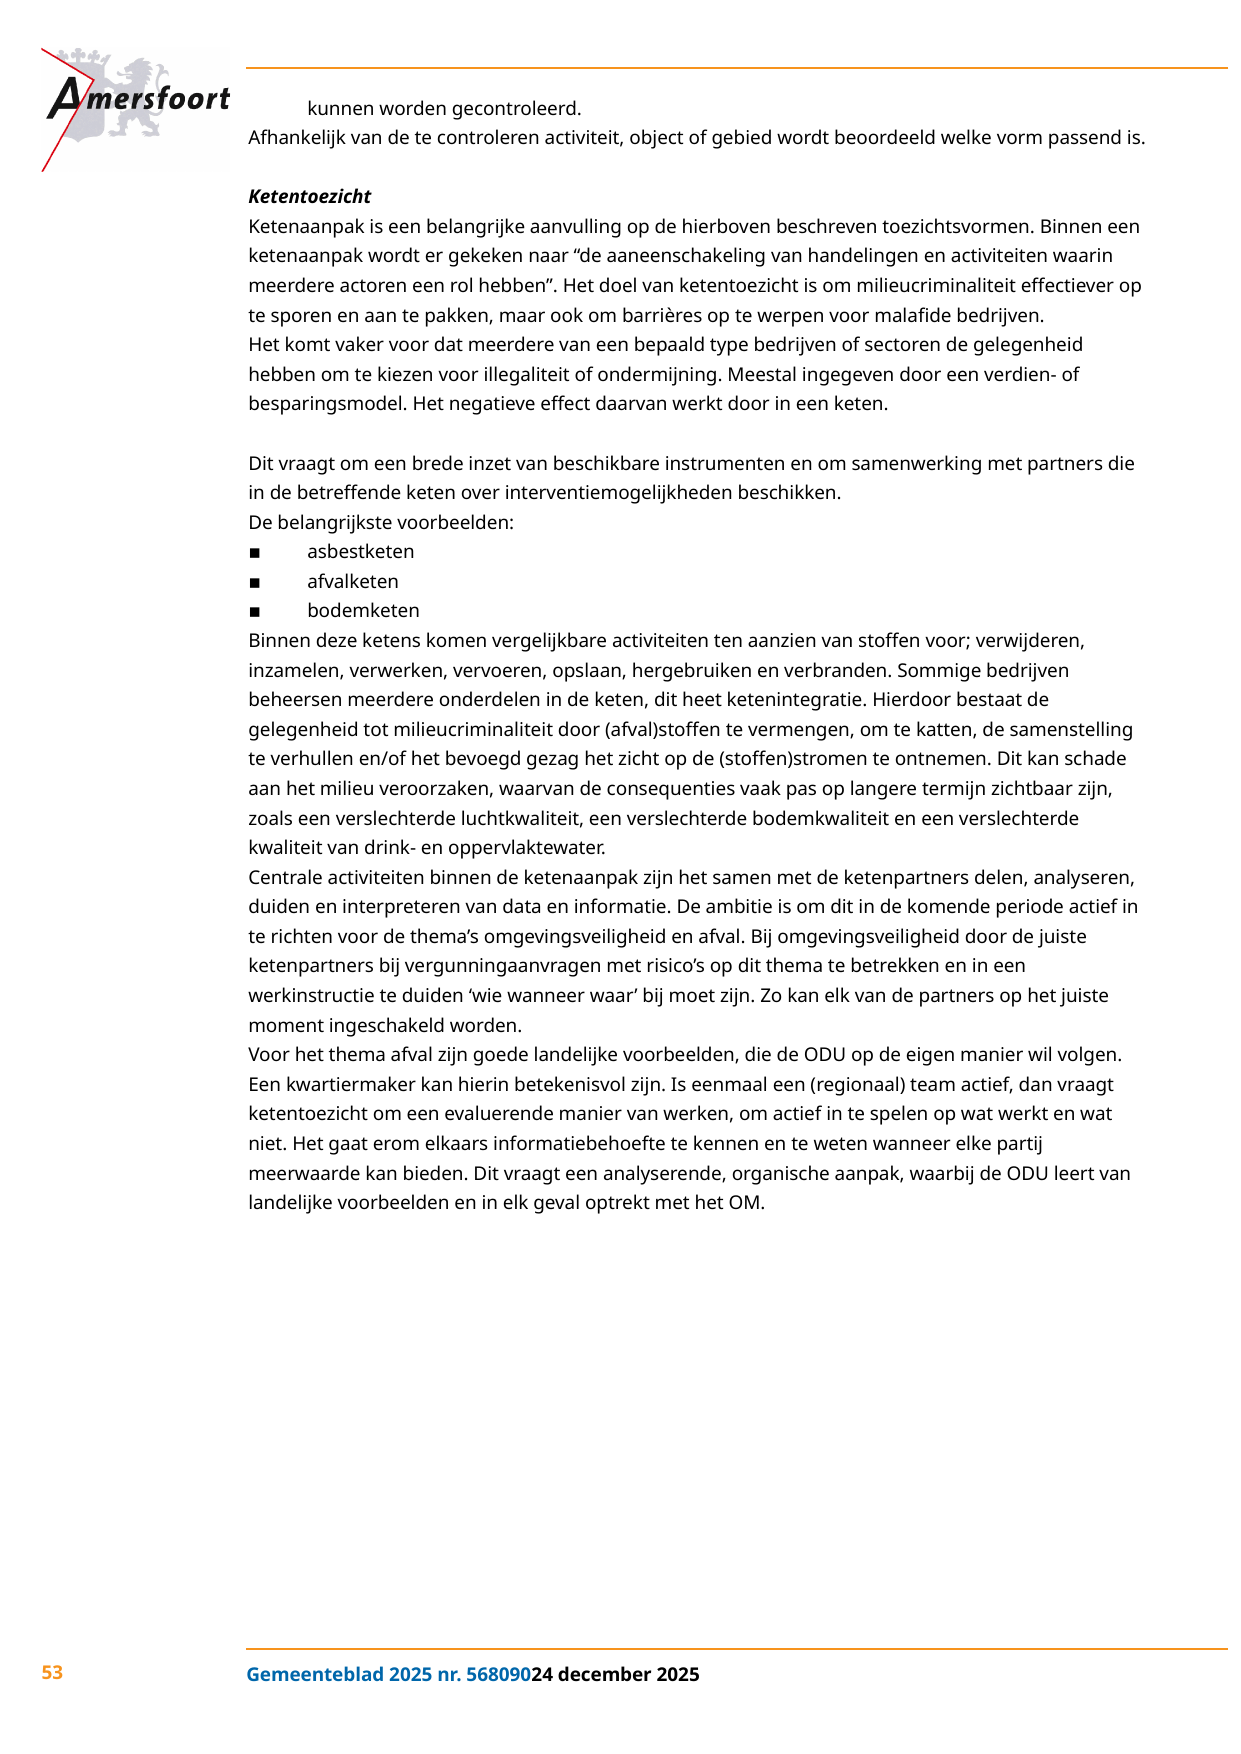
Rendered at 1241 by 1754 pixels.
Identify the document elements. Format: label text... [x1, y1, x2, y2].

text Voor het thema afval zijn goede landelijke voorbeelden, die de ODU op de eigen manier wil volgen. Een kwartiermaker kan hierin betekenisvol zijn. Is eenmaal een (regionaal) team actief, dan vraagt ketentoezicht om een evaluerende manier van werken, om actief in te spelen op wat werkt en wat niet. Het gaat erom elkaars informatiebehoefte te kennen en te weten wanneer elke partij meerwaarde kan bieden. Dit vraagt een analyserende, organische aanpak, waarbij de ODU leert van landelijke voorbeelden en in elk geval optrekt met het OM. [248, 1041, 1152, 1215]
text Binnen deze ketens komen vergelijkbare activiteiten ten aanzien van stoffen voor; verwijderen, inzamelen, verwerken, vervoeren, opslaan, hergebruiken en verbranden. Sommige bedrijven beheersen meerdere onderdelen in de keten, dit heet ketenintegratie. Hierdoor bestaat de gelegenheid tot milieucriminaliteit door (afval)stoffen te vermengen, om te katten, de samenstelling te verhullen en/of het bevoegd gezag het zicht op de (stoffen)stromen te ontnemen. Dit kan schade aan het milieu veroorzaken, waarvan de consequenties vaak pas op langere termijn zichtbaar zijn, zoals een verslechterde luchtkwaliteit, een verslechterde bodemkwaliteit en een verslechterde kwaliteit van drink- en oppervlaktewater. [248, 627, 1152, 860]
list bodemketen [248, 598, 1152, 623]
text Het komt vaker voor dat meerdere van een bepaald type bedrijven of sectoren de gelegenheid hebben om te kiezen voor illegaliteit of ondermijning. Meestal ingegeven door een verdien- of besparingsmodel. Het negatieve effect daarvan werkt door in een keten. [248, 331, 1152, 416]
text Dit vraagt om een brede inzet van beschikbare instrumenten en om samenwerking met partners die in de betreffende keten over interventiemogelijkheden beschikken. [248, 450, 1152, 505]
list kunnen worden gecontroleerd. [248, 95, 1152, 121]
list asbestketen [248, 538, 1152, 564]
text Ketenaanpak is een belangrijke aanvulling op de hierboven beschreven toezichtsvormen. Binnen een ketenaanpak wordt er gekeken naar “de aaneenschakeling van handelingen en activiteiten waarin meerdere actoren een rol hebben”. Het doel van ketentoezicht is om milieucriminaliteit effectiever op te sporen en aan te pakken, maar ook om barrières op te werpen voor malafide bedrijven. [248, 213, 1152, 328]
text De belangrijkste voorbeelden: [248, 509, 1152, 535]
text Ketentoezicht [248, 183, 1152, 209]
picture [41, 47, 231, 172]
list afvalketen [248, 568, 1152, 594]
text Centrale activiteiten binnen de ketenaanpak zijn het samen met de ketenpartners delen, analyseren, duiden en interpreteren van data en informatie. De ambitie is om dit in de komende periode actief in te richten voor de thema’s omgevingsveiligheid en afval. Bij omgevingsveiligheid door de juiste ketenpartners bij vergunningaanvragen met risico’s op dit thema te betrekken en in een werkinstructie te duiden ‘wie wanneer waar’ bij moet zijn. Zo kan elk van de partners op het juiste moment ingeschakeld worden. [248, 864, 1152, 1038]
text Afhankelijk van de te controleren activiteit, object of gebied wordt beoordeeld welke vorm passend is. [248, 124, 1152, 150]
